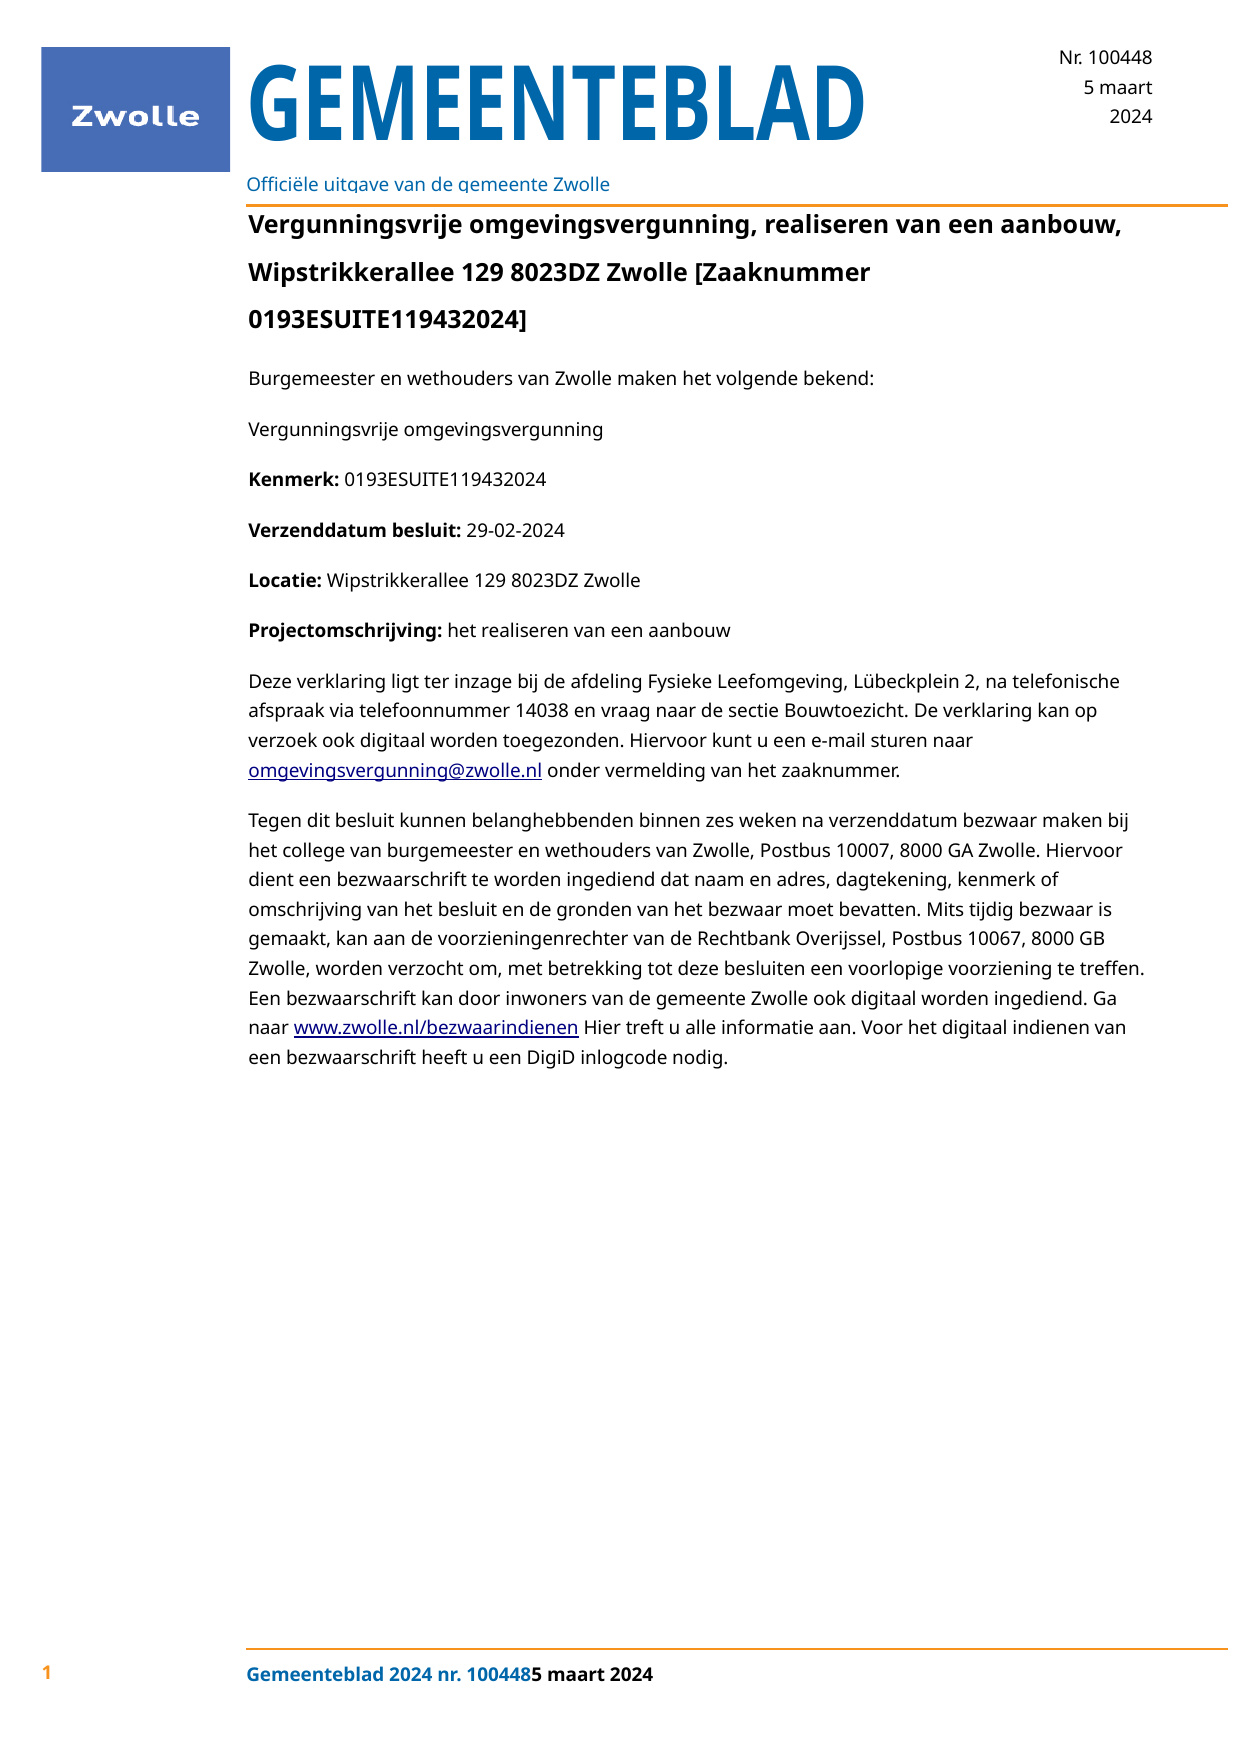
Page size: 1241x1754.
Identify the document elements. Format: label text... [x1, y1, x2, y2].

text Verzenddatum besluit: 29-02-2024 [248, 517, 1152, 542]
text Deze verklaring ligt ter inzage bij de afdeling Fysieke Leefomgeving, Lübeckplein 2, na telefonische afspraak via telefoonnummer 14038 en vraag naar de sectie Bouwtoezicht. De verklaring kan op verzoek ook digitaal worden toegezonden. Hiervoor kunt u een e-mail sturen naar omgevingsvergunning@zwolle.nl onder vermelding van het zaaknummer. [248, 668, 1152, 782]
text Vergunningsvrije omgevingsvergunning, realiseren van een aanbouw, Wipstrikkerallee 129 8023DZ Zwolle [Zaaknummer 0193ESUITE119432024] [248, 207, 1152, 336]
text Burgemeester en wethouders van Zwolle maken het volgende bekend: [248, 366, 1152, 391]
text Kenmerk: 0193ESUITE119432024 [248, 466, 1152, 492]
picture [41, 47, 231, 172]
text Vergunningsvrije omgevingsvergunning [248, 416, 1152, 442]
text Tegen dit besluit kunnen belanghebbenden binnen zes weken na verzenddatum bezwaar maken bij het college van burgemeester en wethouders van Zwolle, Postbus 10007, 8000 GA Zwolle. Hiervoor dient een bezwaarschrift te worden ingediend dat naam en adres, dagtekening, kenmerk of omschrijving van het besluit en de gronden van het bezwaar moet bevatten. Mits tijdig bezwaar is gemaakt, kan aan de voorzieningenrechter van de Rechtbank Overijssel, Postbus 10067, 8000 GB Zwolle, worden verzocht om, met betrekking tot deze besluiten een voorlopige voorziening te treffen. Een bezwaarschrift kan door inwoners van de gemeente Zwolle ook digitaal worden ingediend. Ga naar www.zwolle.nl/bezwaarindienen Hier treft u alle informatie aan. Voor het digitaal indienen van een bezwaarschrift heeft u een DigiD inlogcode nodig. [248, 807, 1152, 1069]
text Projectomschrijving: het realiseren van een aanbouw [248, 618, 1152, 643]
text Locatie: Wipstrikkerallee 129 8023DZ Zwolle [248, 567, 1152, 593]
